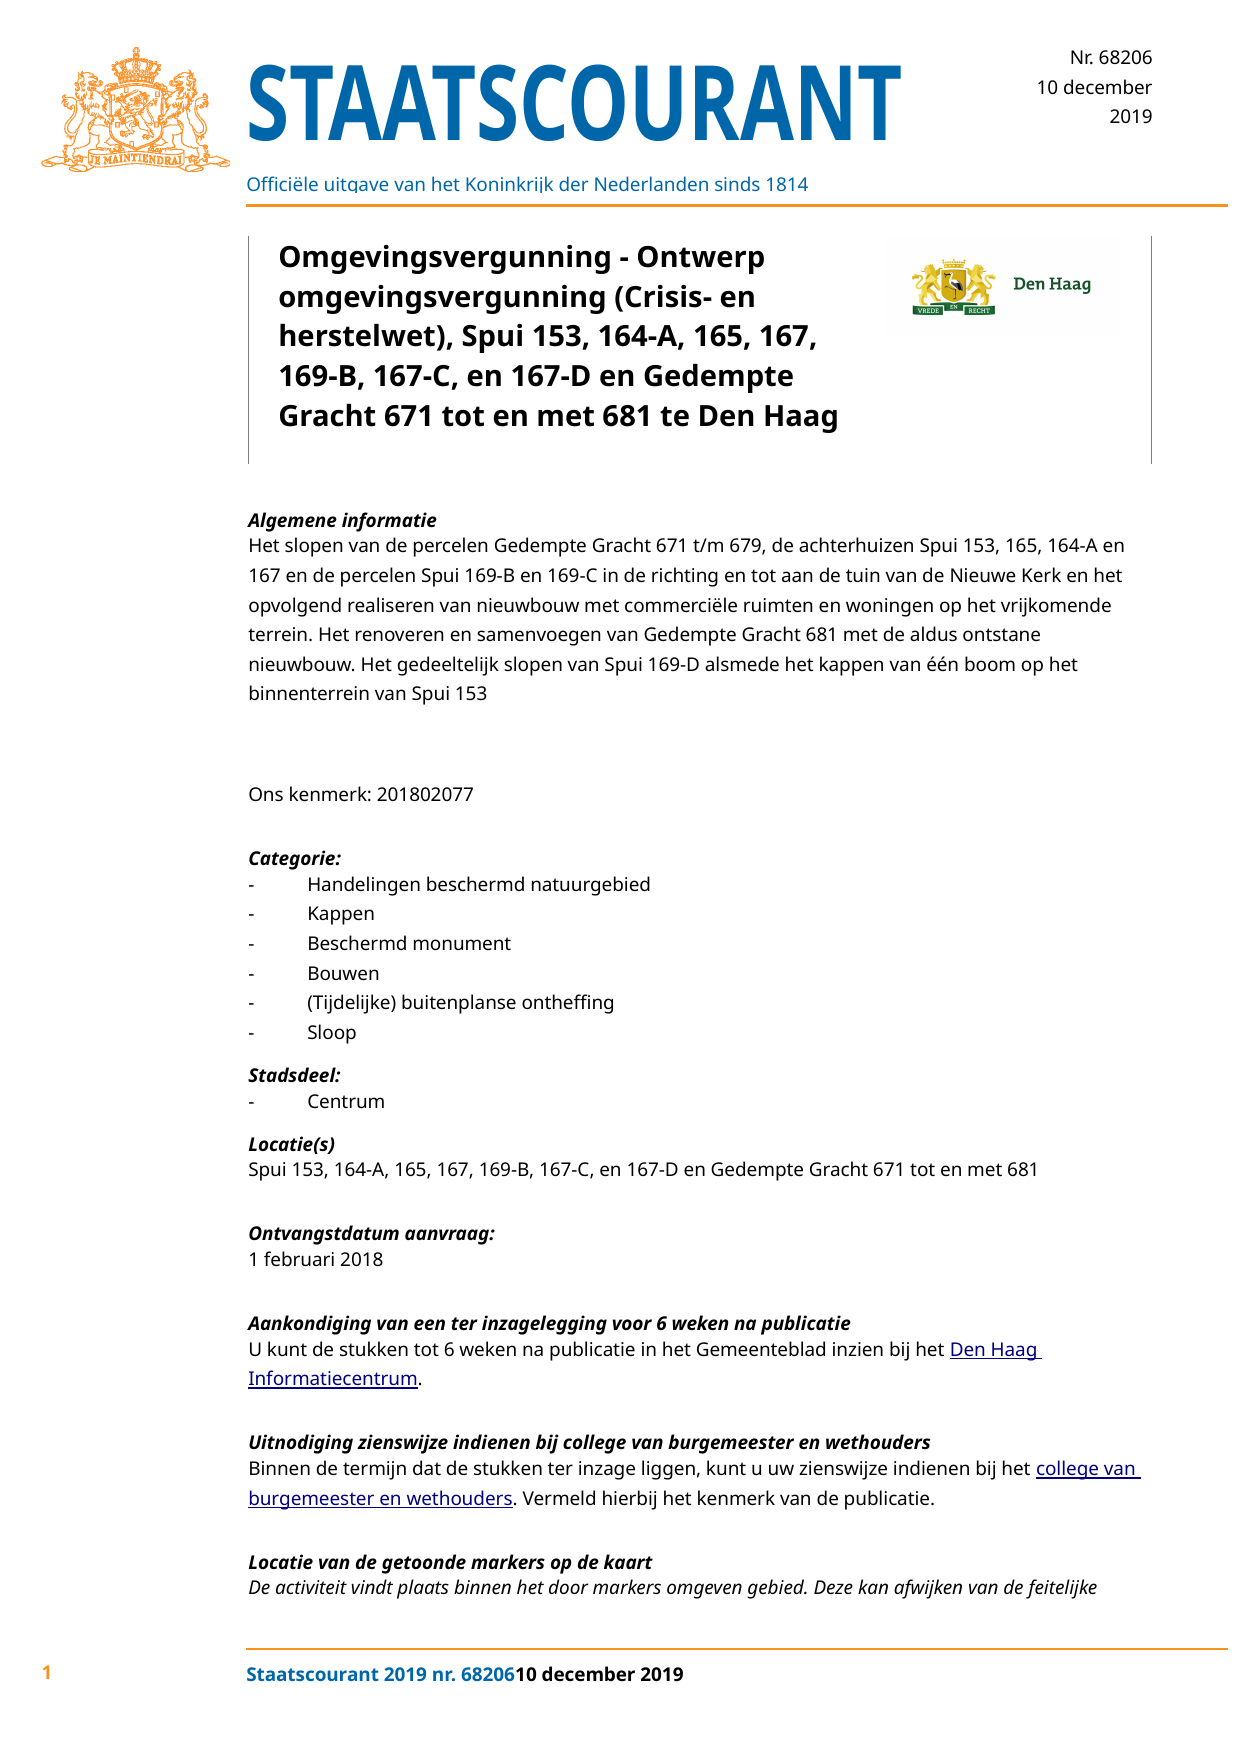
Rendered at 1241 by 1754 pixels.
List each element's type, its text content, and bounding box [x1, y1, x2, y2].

text Categorie: [248, 845, 1152, 871]
list Centrum [248, 1088, 1152, 1113]
text Uitnodiging zienswijze indienen bij college van burgemeester en wethouders [248, 1429, 1152, 1455]
picture [41, 47, 231, 172]
picture [882, 236, 1119, 336]
list Bouwen [248, 960, 1152, 986]
table_header [850, 236, 1151, 464]
list Kappen [248, 901, 1152, 926]
text 1 februari 2018 [248, 1246, 1152, 1272]
text Aankondiging van een ter inzagelegging voor 6 weken na publicatie [248, 1310, 1152, 1336]
text Binnen de termijn dat de stukken ter inzage liggen, kunt u uw zienswijze indienen bij het college van burgemeester en wethouders. Vermeld hierbij het kenmerk van de publicatie. [248, 1455, 1152, 1511]
list Sloop [248, 1019, 1152, 1045]
table_header Omgevingsvergunning - Ontwerp omgevingsvergunning (Crisis- en herstelwet), Spui 153, 164-A, 165, 167, 169-B, 167-C, en 167-D en Gedempte Gracht 671 tot en met 681 te Den Haag [249, 236, 850, 464]
text Ontvangstdatum aanvraag: [248, 1221, 1152, 1246]
text Locatie van de getoonde markers op de kaart [248, 1549, 1152, 1574]
text Algemene informatie [248, 507, 1152, 533]
text Ons kenmerk: 201802077 [248, 781, 1152, 807]
text U kunt de stukken tot 6 weken na publicatie in het Gemeenteblad inzien bij het Den Haag Informatiecentrum. [248, 1336, 1152, 1391]
text De activiteit vindt plaats binnen het door markers omgeven gebied. Deze kan afwijken van de feitelijke [248, 1574, 1152, 1600]
text Stadsdeel: [248, 1062, 1152, 1088]
list (Tijdelijke) buitenplanse ontheffing [248, 989, 1152, 1015]
text Spui 153, 164-A, 165, 167, 169-B, 167-C, en 167-D en Gedempte Gracht 671 tot en met 681 [248, 1157, 1152, 1182]
text Het slopen van de percelen Gedempte Gracht 671 t/m 679, de achterhuizen Spui 153, 165, 164-A en 167 en de percelen Spui 169-B en 169-C in de richting en tot aan de tuin van de Nieuwe Kerk en het opvolgend realiseren van nieuwbouw met commerciële ruimten en woningen op het vrijkomende terrein. Het renoveren en samenvoegen van Gedempte Gracht 681 met de aldus ontstane nieuwbouw. Het gedeeltelijk slopen van Spui 169-D alsmede het kappen van één boom op het binnenterrein van Spui 153 [248, 533, 1152, 706]
list Handelingen beschermd natuurgebied [248, 871, 1152, 897]
text Locatie(s) [248, 1131, 1152, 1157]
list Beschermd monument [248, 930, 1152, 956]
